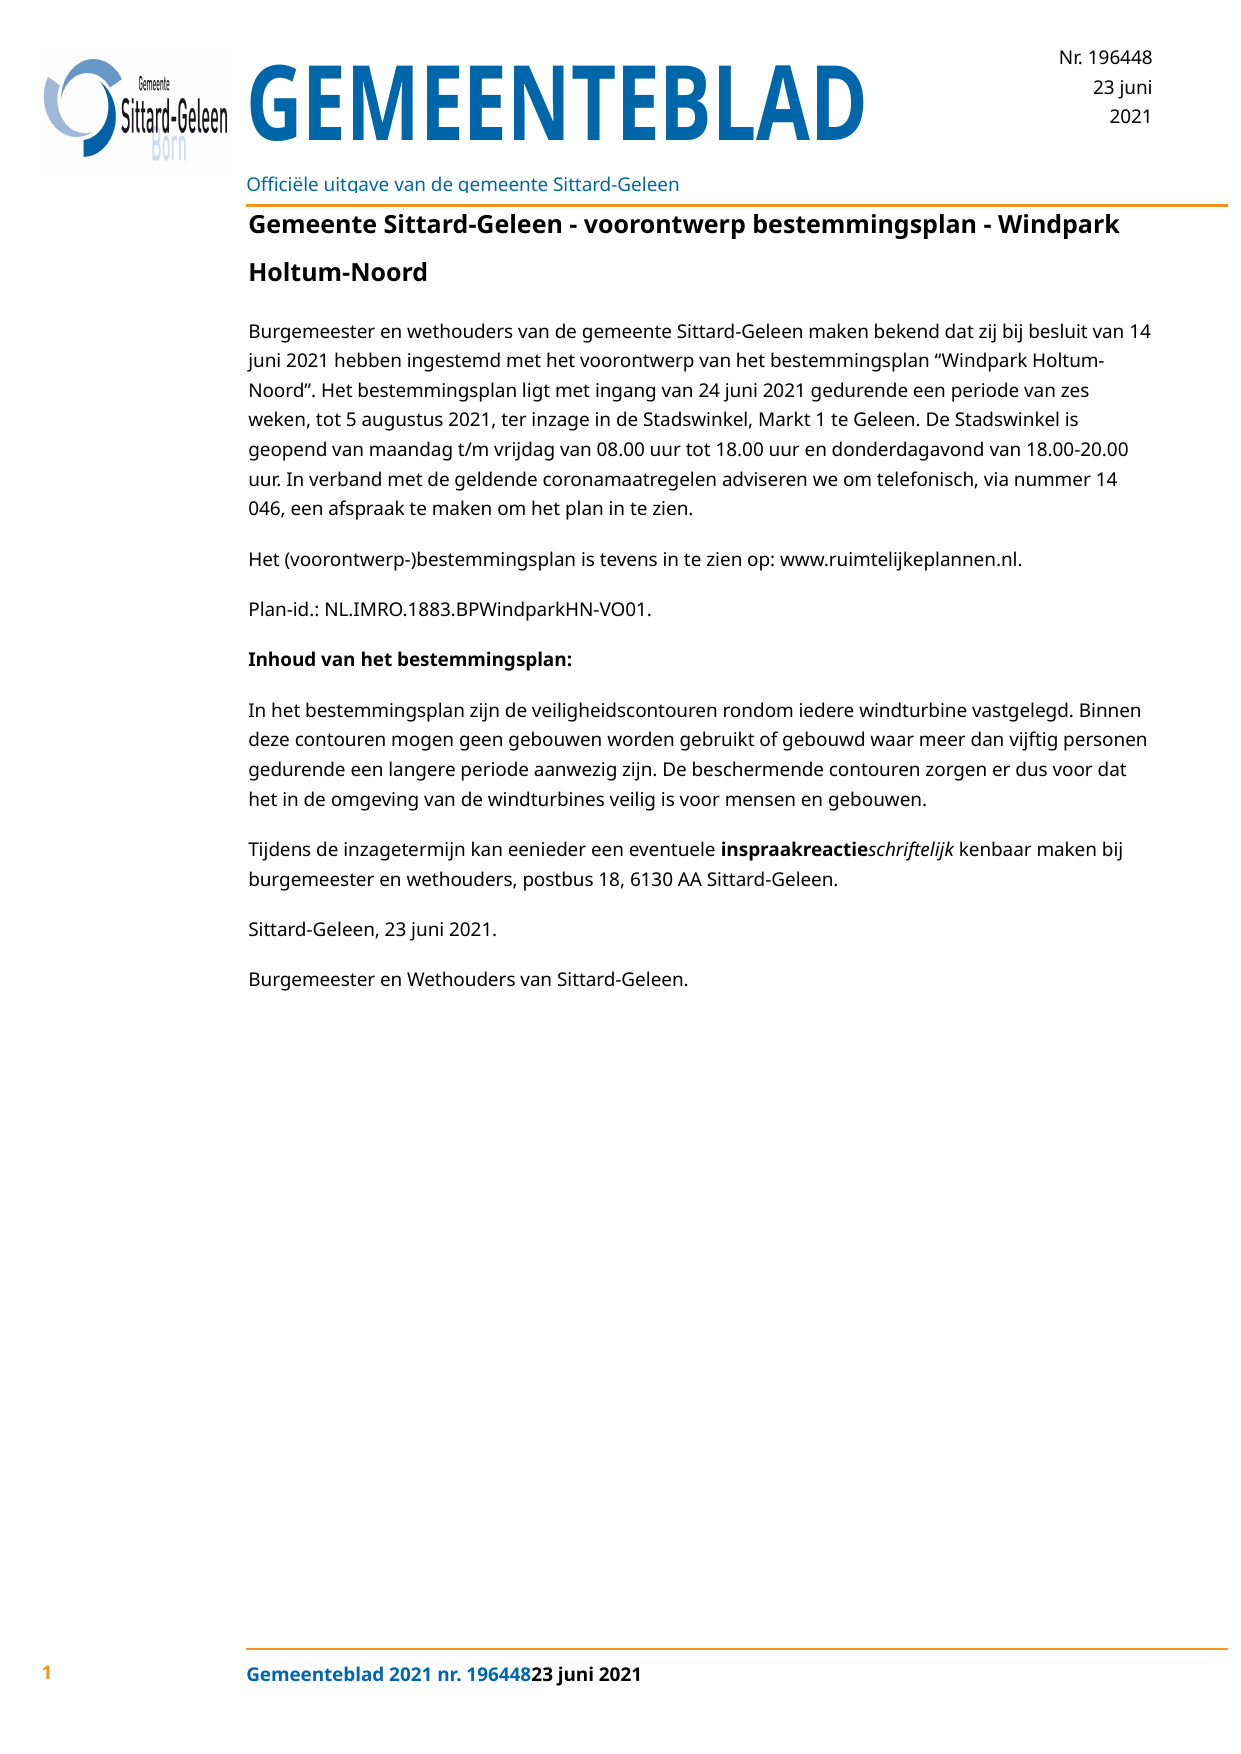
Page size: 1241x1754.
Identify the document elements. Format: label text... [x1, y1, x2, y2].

text Sittard-Geleen, 23 juni 2021. [248, 916, 1152, 942]
picture [41, 47, 231, 172]
text Gemeente Sittard-Geleen - voorontwerp bestemmingsplan - Windpark Holtum-Noord [248, 207, 1152, 288]
text Tijdens de inzagetermijn kan eenieder een eventuele inspraakreactieschriftelijk kenbaar maken bij burgemeester en wethouders, postbus 18, 6130 AA Sittard-Geleen. [248, 836, 1152, 892]
text In het bestemmingsplan zijn de veiligheidscontouren rondom iedere windturbine vastgelegd. Binnen deze contouren mogen geen gebouwen worden gebruikt of gebouwd waar meer dan vijftig personen gedurende een langere periode aanwezig zijn. De beschermende contouren zorgen er dus voor dat het in de omgeving van de windturbines veilig is voor mensen en gebouwen. [248, 697, 1152, 812]
text Burgemeester en Wethouders van Sittard-Geleen. [248, 967, 1152, 992]
text Burgemeester en wethouders van de gemeente Sittard-Geleen maken bekend dat zij bij besluit van 14 juni 2021 hebben ingestemd met het voorontwerp van het bestemmingsplan “Windpark Holtum-Noord”. Het bestemmingsplan ligt met ingang van 24 juni 2021 gedurende een periode van zes weken, tot 5 augustus 2021, ter inzage in de Stadswinkel, Markt 1 te Geleen. De Stadswinkel is geopend van maandag t/m vrijdag van 08.00 uur tot 18.00 uur en donderdagavond van 18.00-20.00 uur. In verband met de geldende coronamaatregelen adviseren we om telefonisch, via nummer 14 046, een afspraak te maken om het plan in te zien. [248, 318, 1152, 521]
text Inhoud van het bestemmingsplan: [248, 647, 1152, 672]
text Het (voorontwerp-)bestemmingsplan is tevens in te zien op: www.ruimtelijkeplannen.nl. [248, 546, 1152, 572]
text Plan-id.: NL.IMRO.1883.BPWindparkHN-VO01. [248, 596, 1152, 622]
